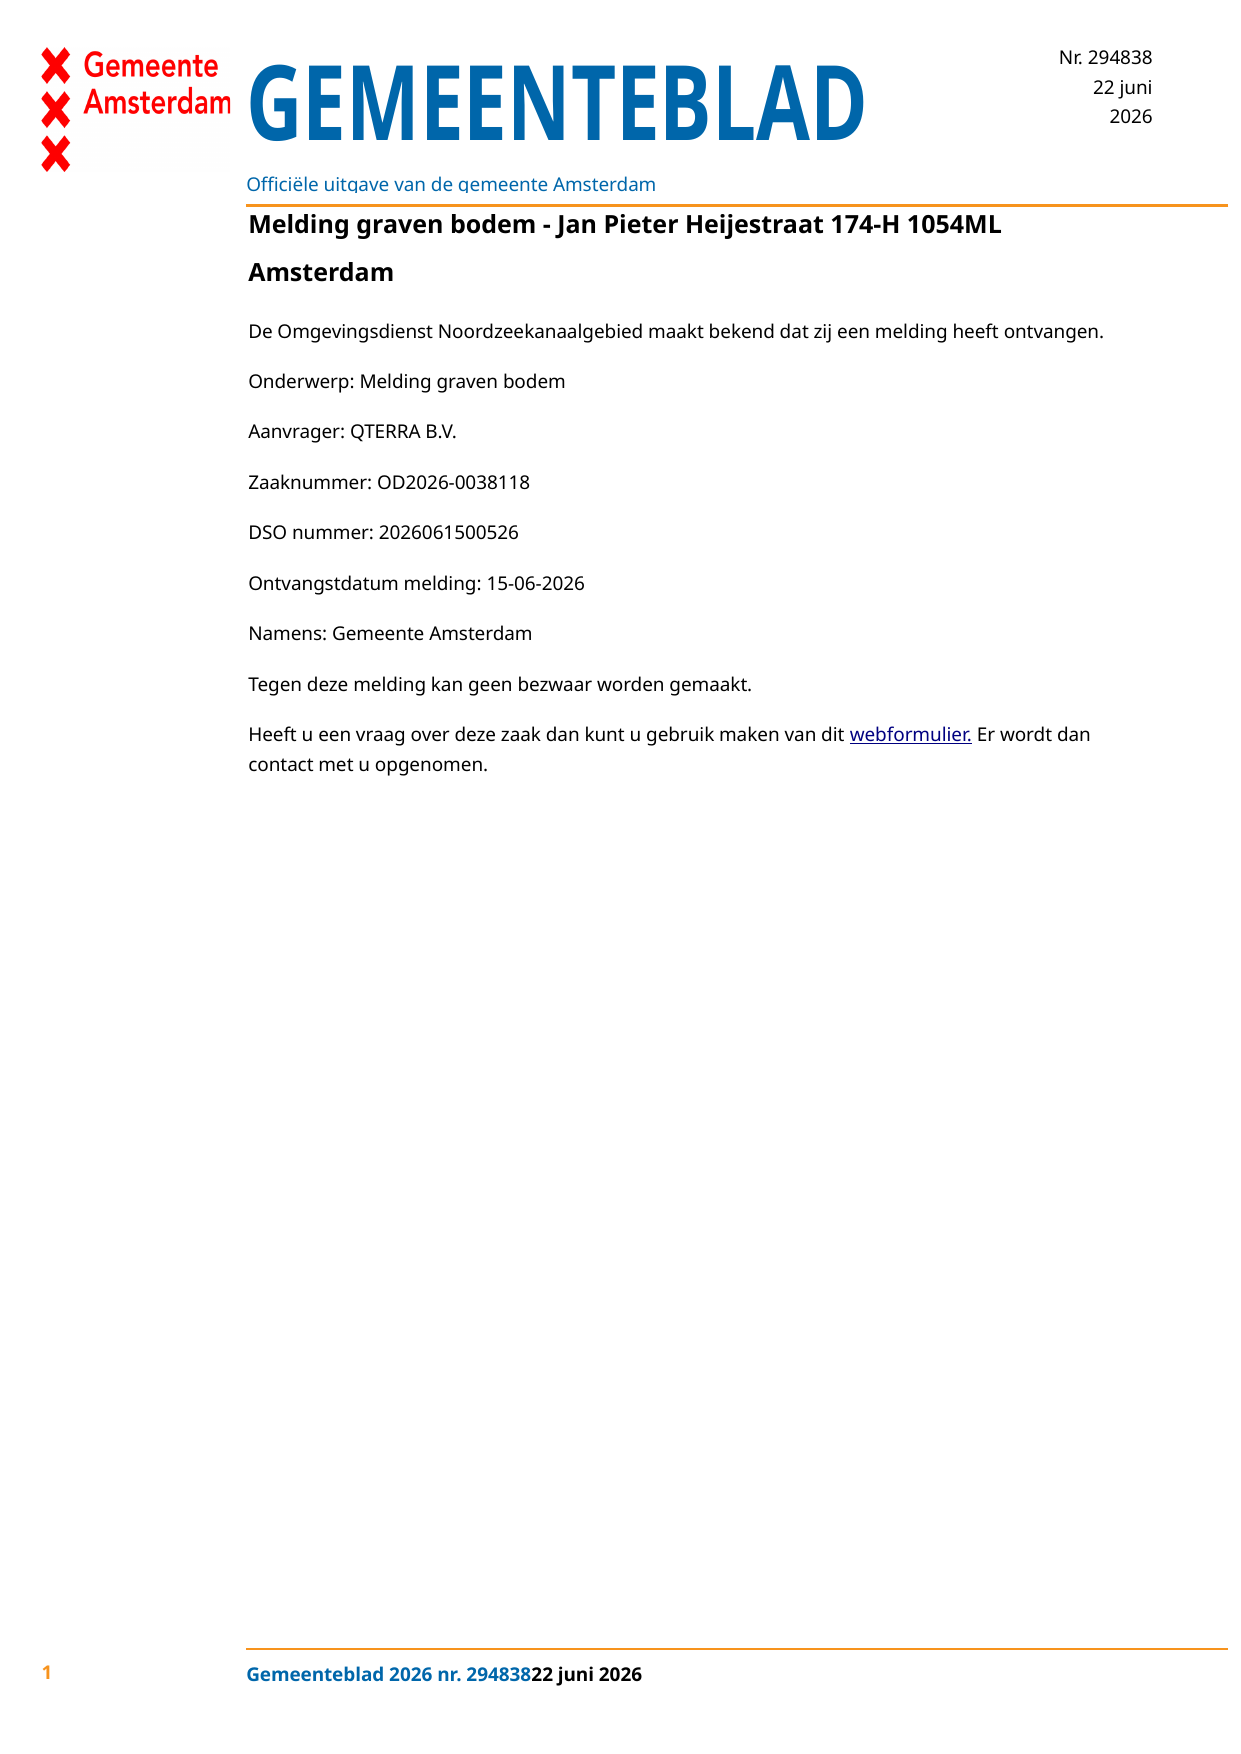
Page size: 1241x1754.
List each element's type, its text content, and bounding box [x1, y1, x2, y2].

text Ontvangstdatum melding: 15-06-2026 [248, 570, 1152, 596]
text DSO nummer: 2026061500526 [248, 519, 1152, 545]
text Aanvrager: QTERRA B.V. [248, 419, 1152, 444]
text De Omgevingsdienst Noordzeekanaalgebied maakt bekend dat zij een melding heeft ontvangen. [248, 318, 1152, 344]
picture [41, 47, 231, 172]
text Heeft u een vraag over deze zaak dan kunt u gebruik maken van dit webformulier. Er wordt dan contact met u opgenomen. [248, 721, 1152, 777]
text Tegen deze melding kan geen bezwaar worden gemaakt. [248, 671, 1152, 697]
text Onderwerp: Melding graven bodem [248, 368, 1152, 394]
text Zaaknummer: OD2026-0038118 [248, 469, 1152, 495]
text Namens: Gemeente Amsterdam [248, 620, 1152, 646]
text Melding graven bodem - Jan Pieter Heijestraat 174-H 1054ML Amsterdam [248, 207, 1152, 288]
